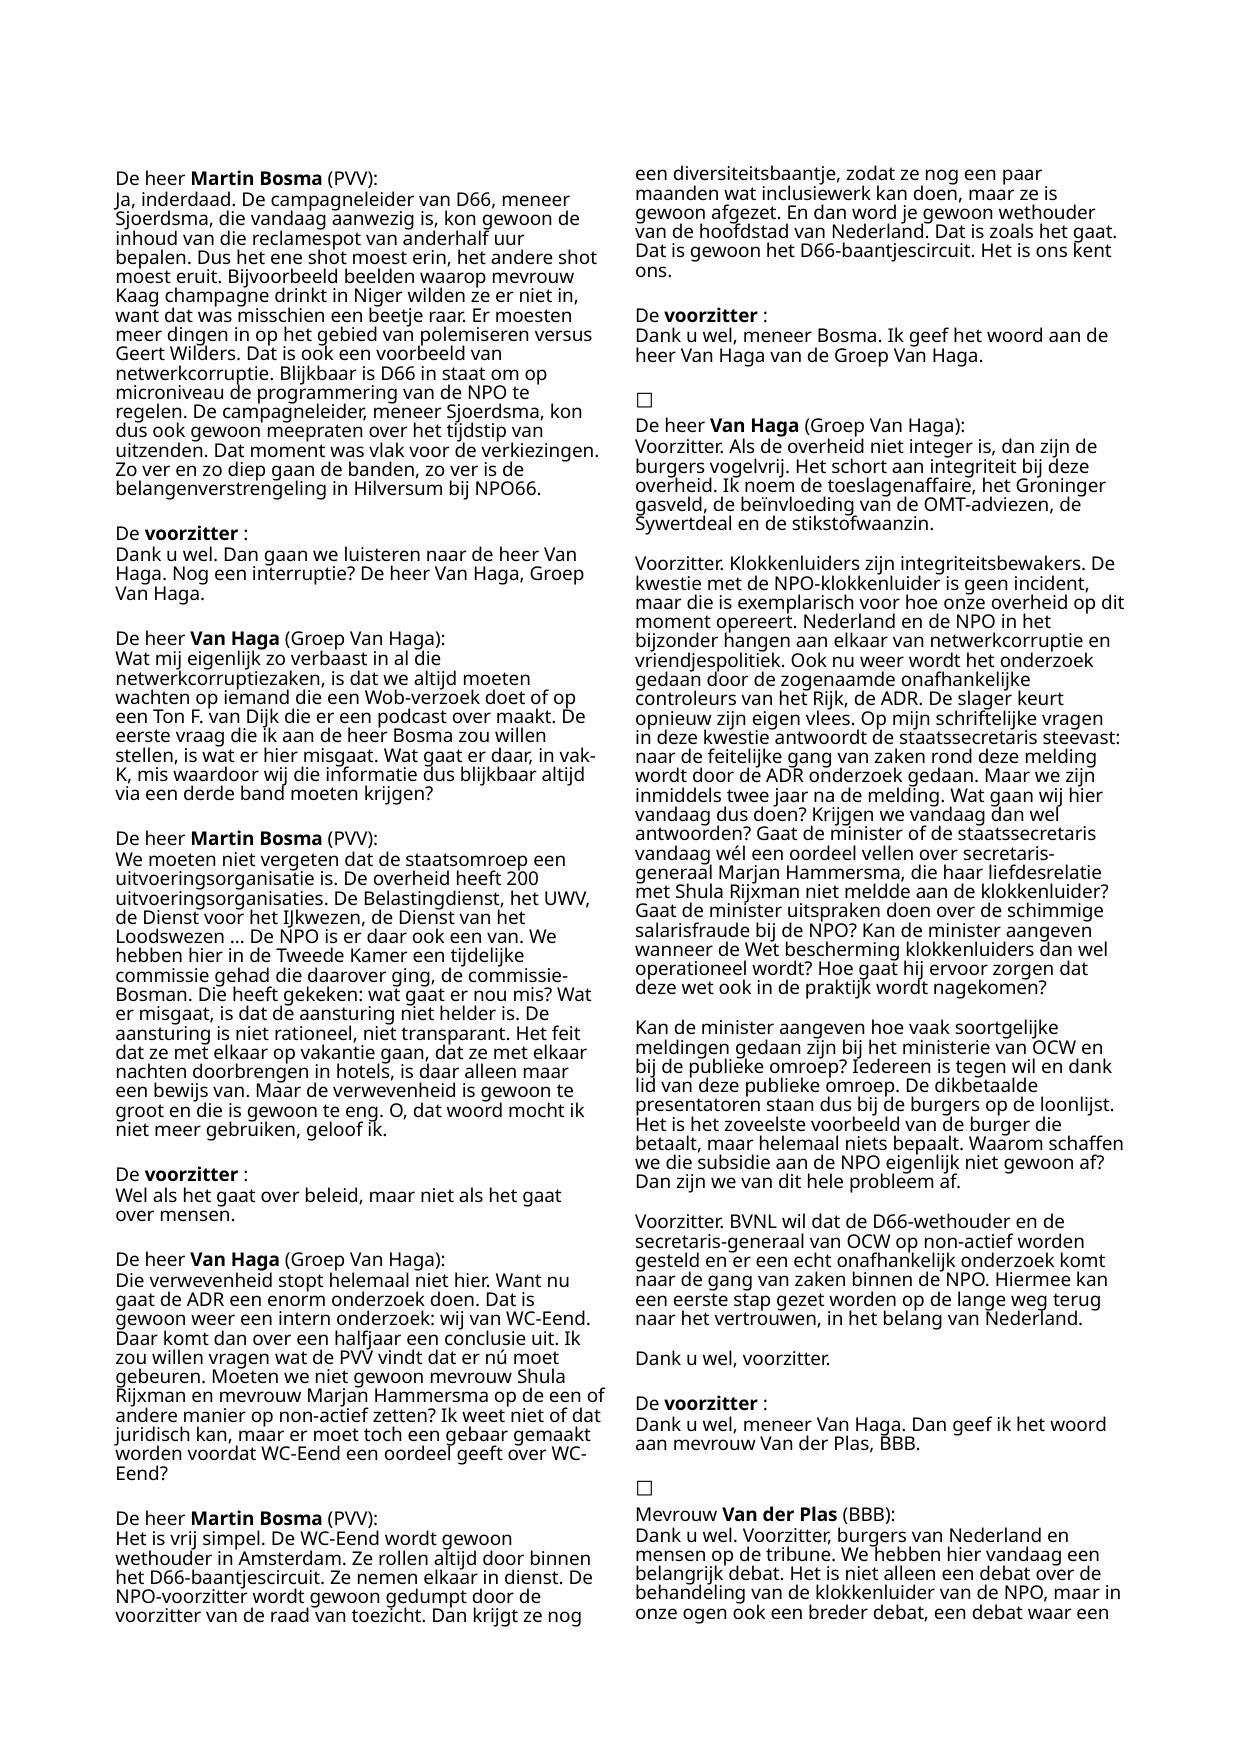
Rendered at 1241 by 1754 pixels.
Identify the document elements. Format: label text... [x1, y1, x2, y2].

text Dank u wel, voorzitter. [635, 1350, 1125, 1369]
text Het is vrij simpel. De WC-Eend wordt gewoon wethouder in Amsterdam. Ze rollen altijd door binnen het D66-baantjescircuit. Ze nemen elkaar in dienst. De NPO-voorzitter wordt gewoon gedumpt door de voorzitter van de raad van toezicht. Dan krijgt ze nog [115, 1530, 605, 1627]
text Wel als het gaat over beleid, maar niet als het gaat over mensen. [115, 1187, 605, 1225]
text Die verwevenheid stopt helemaal niet hier. Want nu gaat de ADR een enorm onderzoek doen. Dat is gewoon weer een intern onderzoek: wij van WC-Eend. Daar komt dan over een halfjaar een conclusie uit. Ik zou willen vragen wat de PVV vindt dat er nú moet gebeuren. Moeten we niet gewoon mevrouw Shula Rijxman en mevrouw Marjan Hammersma op de een of andere manier op non-actief zetten? Ik weet niet of dat juridisch kan, maar er moet toch een gebaar gemaakt worden voordat WC-Eend een oordeel geeft over WC-Eend? [115, 1272, 605, 1484]
text We moeten niet vergeten dat de staatsomroep een uitvoeringsorganisatie is. De overheid heeft 200 uitvoeringsorganisaties. De Belastingdienst, het UWV, de Dienst voor het IJkwezen, de Dienst van het Loodswezen … De NPO is er daar ook een van. We hebben hier in de Tweede Kamer een tijdelijke commissie gehad die daarover ging, de commissie-Bosman. Die heeft gekeken: wat gaat er nou mis? Wat er misgaat, is dat de aansturing niet helder is. De aansturing is niet rationeel, niet transparant. Het feit dat ze met elkaar op vakantie gaan, dat ze met elkaar nachten doorbrengen in hotels, is daar alleen maar een bewijs van. Maar de verwevenheid is gewoon te groot en die is gewoon te eng. O, dat woord mocht ik niet meer gebruiken, geloof ik. [115, 851, 605, 1140]
text De heer Martin Bosma (PVV): [115, 165, 605, 191]
text De heer Van Haga (Groep Van Haga): [635, 413, 1125, 438]
text Dank u wel. Dan gaan we luisteren naar de heer Van Haga. Nog een interruptie? De heer Van Haga, Groep Van Haga. [115, 546, 605, 604]
text Kan de minister aangeven hoe vaak soortgelijke meldingen gedaan zijn bij het ministerie van OCW en bij de publieke omroep? Iedereen is tegen wil en dank lid van deze publieke omroep. De dikbetaalde presentatoren staan dus bij de burgers op de loonlijst. Het is het zoveelste voorbeeld van de burger die betaalt, maar helemaal niets bepaalt. Waarom schaffen we die subsidie aan de NPO eigenlijk niet gewoon af? Dan zijn we van dit hele probleem af. [635, 1019, 1125, 1193]
text De voorzitter : [635, 302, 1125, 327]
text Voorzitter. Klokkenluiders zijn integriteitsbewakers. De kwestie met de NPO-klokkenluider is geen incident, maar die is exemplarisch voor hoe onze overheid op dit moment opereert. Nederland en de NPO in het bijzonder hangen aan elkaar van netwerkcorruptie en vriendjespolitiek. Ook nu weer wordt het onderzoek gedaan door de zogenaamde onafhankelijke controleurs van het Rijk, de ADR. De slager keurt opnieuw zijn eigen vlees. Op mijn schriftelijke vragen in deze kwestie antwoordt de staatssecretaris steevast: naar de feitelijke gang van zaken rond deze melding wordt door de ADR onderzoek gedaan. Maar we zijn inmiddels twee jaar na de melding. Wat gaan wij hier vandaag dus doen? Krijgen we vandaag dan wel antwoorden? Gaat de minister of de staatssecretaris vandaag wél een oordeel vellen over secretaris-generaal Marjan Hammersma, die haar liefdesrelatie met Shula Rijxman niet meldde aan de klokkenluider? Gaat de minister uitspraken doen over de schimmige salarisfraude bij de NPO? Kan de minister aangeven wanneer de Wet bescherming klokkenluiders dan wel operationeel wordt? Hoe gaat hij ervoor zorgen dat deze wet ook in de praktijk wordt nagekomen? [635, 555, 1125, 999]
text De heer Martin Bosma (PVV): [115, 825, 605, 851]
text De heer Martin Bosma (PVV): [115, 1505, 605, 1530]
text De voorzitter : [635, 1390, 1125, 1416]
text De heer Van Haga (Groep Van Haga): [115, 625, 605, 650]
text De voorzitter : [115, 1161, 605, 1187]
text Wat mij eigenlijk zo verbaast in al die netwerkcorruptiezaken, is dat we altijd moeten wachten op iemand die een Wob-verzoek doet of op een Ton F. van Dijk die er een podcast over maakt. De eerste vraag die ik aan de heer Bosma zou willen stellen, is wat er hier misgaat. Wat gaat er daar, in vak-K, mis waardoor wij die informatie dus blijkbaar altijd via een derde band moeten krijgen? [115, 650, 605, 804]
text Dank u wel. Voorzitter, burgers van Nederland en mensen op de tribune. We hebben hier vandaag een belangrijk debat. Het is niet alleen een debat over de behandeling van de klokkenluider van de NPO, maar in onze ogen ook een breder debat, een debat waar een [635, 1527, 1125, 1623]
text Voorzitter. Als de overheid niet integer is, dan zijn de burgers vogelvrij. Het schort aan integriteit bij deze overheid. Ik noem de toeslagenaffaire, het Groninger gasveld, de beïnvloeding van de OMT-adviezen, de Sywertdeal en de stikstofwaanzin. [635, 438, 1125, 535]
text De heer Van Haga (Groep Van Haga): [115, 1246, 605, 1272]
text ⬜ [635, 387, 1125, 413]
text De voorzitter : [115, 520, 605, 546]
text Dank u wel, meneer Bosma. Ik geef het woord aan de heer Van Haga van de Groep Van Haga. [635, 327, 1125, 366]
text Ja, inderdaad. De campagneleider van D66, meneer Sjoerdsma, die vandaag aanwezig is, kon gewoon de inhoud van die reclamespot van anderhalf uur bepalen. Dus het ene shot moest erin, het andere shot moest eruit. Bijvoorbeeld beelden waarop mevrouw Kaag champagne drinkt in Niger wilden ze er niet in, want dat was misschien een beetje raar. Er moesten meer dingen in op het gebied van polemiseren versus Geert Wilders. Dat is ook een voorbeeld van netwerkcorruptie. Blijkbaar is D66 in staat om op microniveau de programmering van de NPO te regelen. De campagneleider, meneer Sjoerdsma, kon dus ook gewoon meepraten over het tijdstip van uitzenden. Dat moment was vlak voor de verkiezingen. Zo ver en zo diep gaan de banden, zo ver is de belangenverstrengeling in Hilversum bij NPO66. [115, 191, 605, 499]
text een diversiteitsbaantje, zodat ze nog een paar maanden wat inclusiewerk kan doen, maar ze is gewoon afgezet. En dan word je gewoon wethouder van de hoofdstad van Nederland. Dat is zoals het gaat. Dat is gewoon het D66-baantjescircuit. Het is ons kent ons. [635, 165, 1125, 281]
text Dank u wel, meneer Van Haga. Dan geef ik het woord aan mevrouw Van der Plas, BBB. [635, 1416, 1125, 1454]
text Mevrouw Van der Plas (BBB): [635, 1501, 1125, 1527]
text Voorzitter. BVNL wil dat de D66-wethouder en de secretaris-generaal van OCW op non-actief worden gesteld en er een echt onafhankelijk onderzoek komt naar de gang van zaken binnen de NPO. Hiermee kan een eerste stap gezet worden op de lange weg terug naar het vertrouwen, in het belang van Nederland. [635, 1213, 1125, 1329]
text ⬜ [635, 1475, 1125, 1501]
